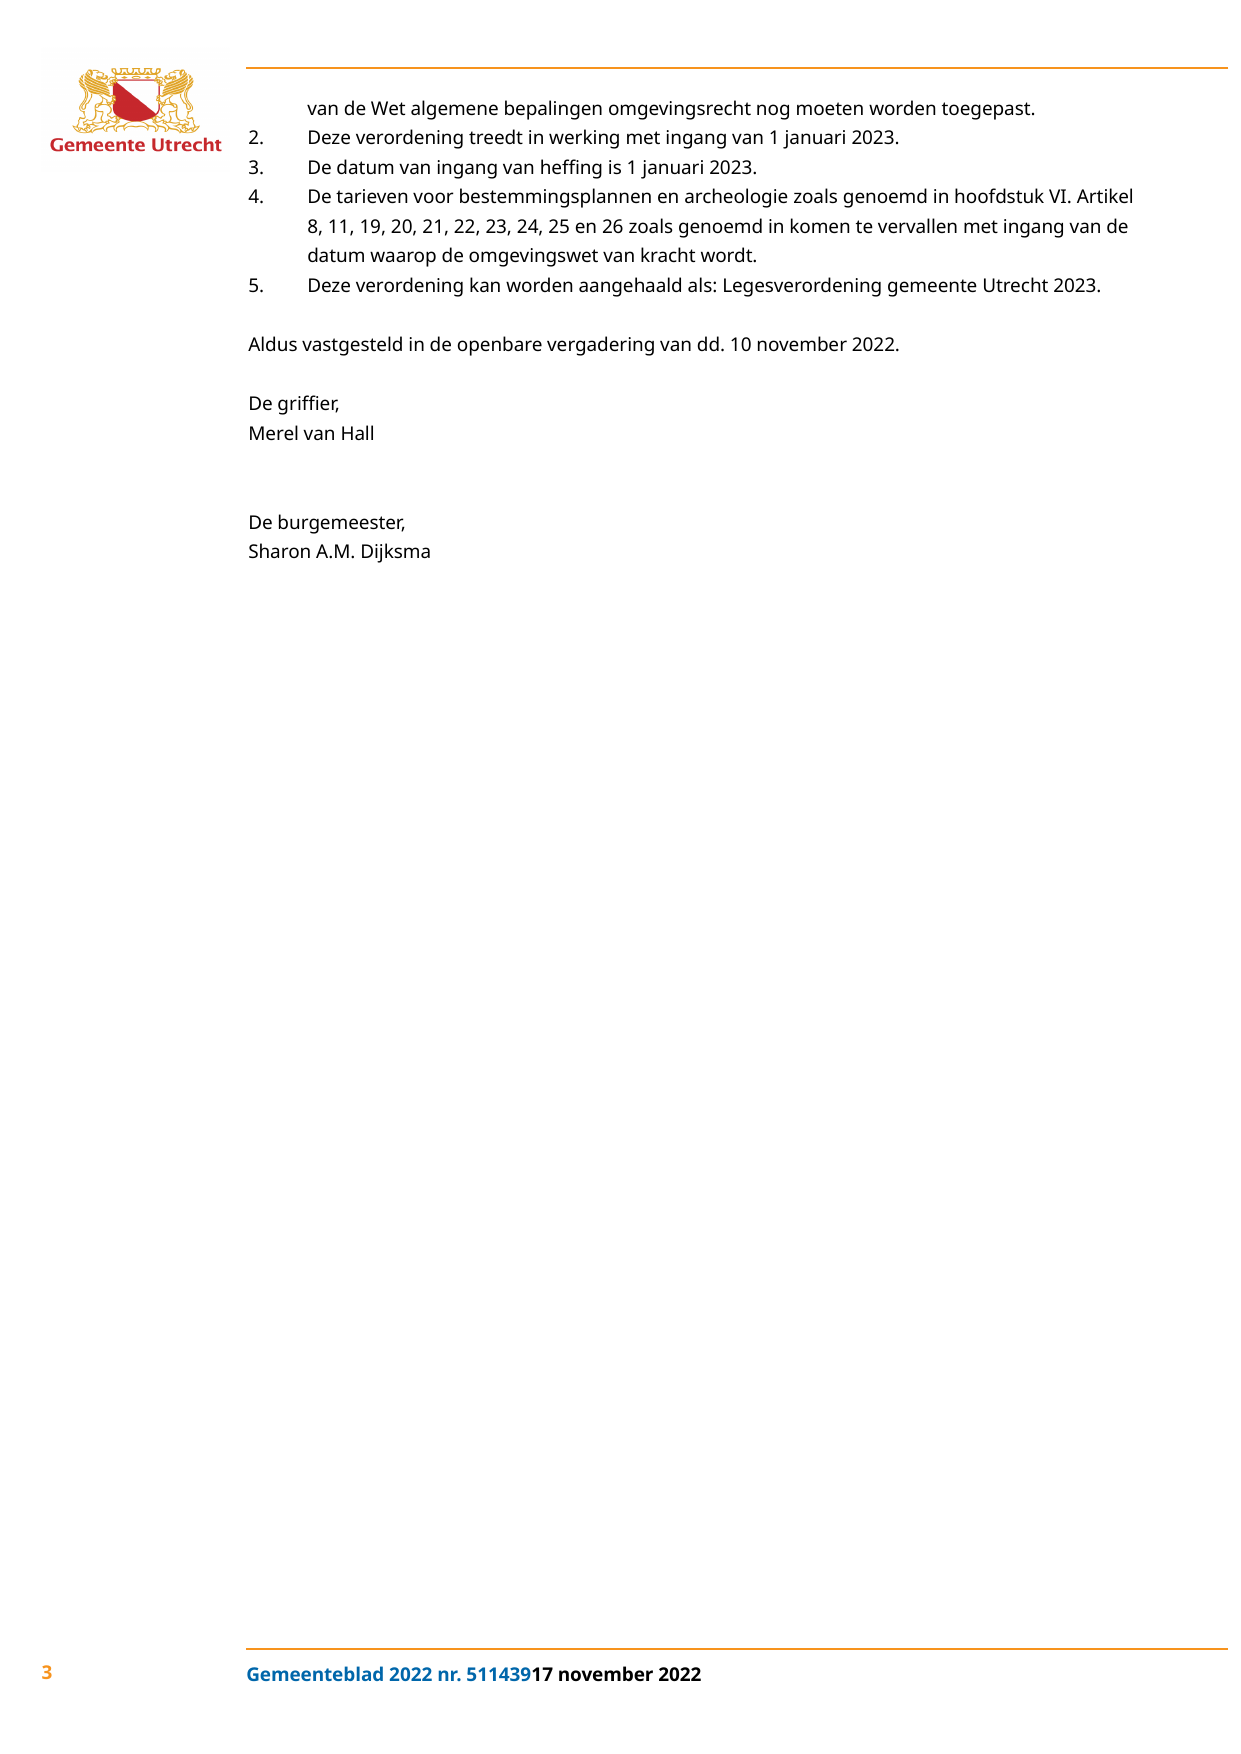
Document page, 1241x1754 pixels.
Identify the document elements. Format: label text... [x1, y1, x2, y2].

text De burgemeester, [248, 509, 1152, 535]
list Deze verordening treedt in werking met ingang van 1 januari 2023. [248, 124, 1152, 150]
list De datum van ingang van heffing is 1 januari 2023. [248, 154, 1152, 180]
text De griffier, [248, 391, 1152, 416]
list De tarieven voor bestemmingsplannen en archeologie zoals genoemd in hoofdstuk VI. Artikel 8, 11, 19, 20, 21, 22, 23, 24, 25 en 26 zoals genoemd in komen te vervallen met ingang van de datum waarop de omgevingswet van kracht wordt. [248, 183, 1152, 268]
text Aldus vastgesteld in de openbare vergadering van dd. 10 november 2022. [248, 331, 1152, 357]
list Deze verordening kan worden aangehaald als: Legesverordening gemeente Utrecht 2023. [248, 272, 1152, 298]
list van de Wet algemene bepalingen omgevingsrecht nog moeten worden toegepast. [248, 95, 1152, 121]
text Sharon A.M. Dijksma [248, 538, 1152, 564]
picture [41, 47, 231, 172]
text Merel van Hall [248, 420, 1152, 446]
